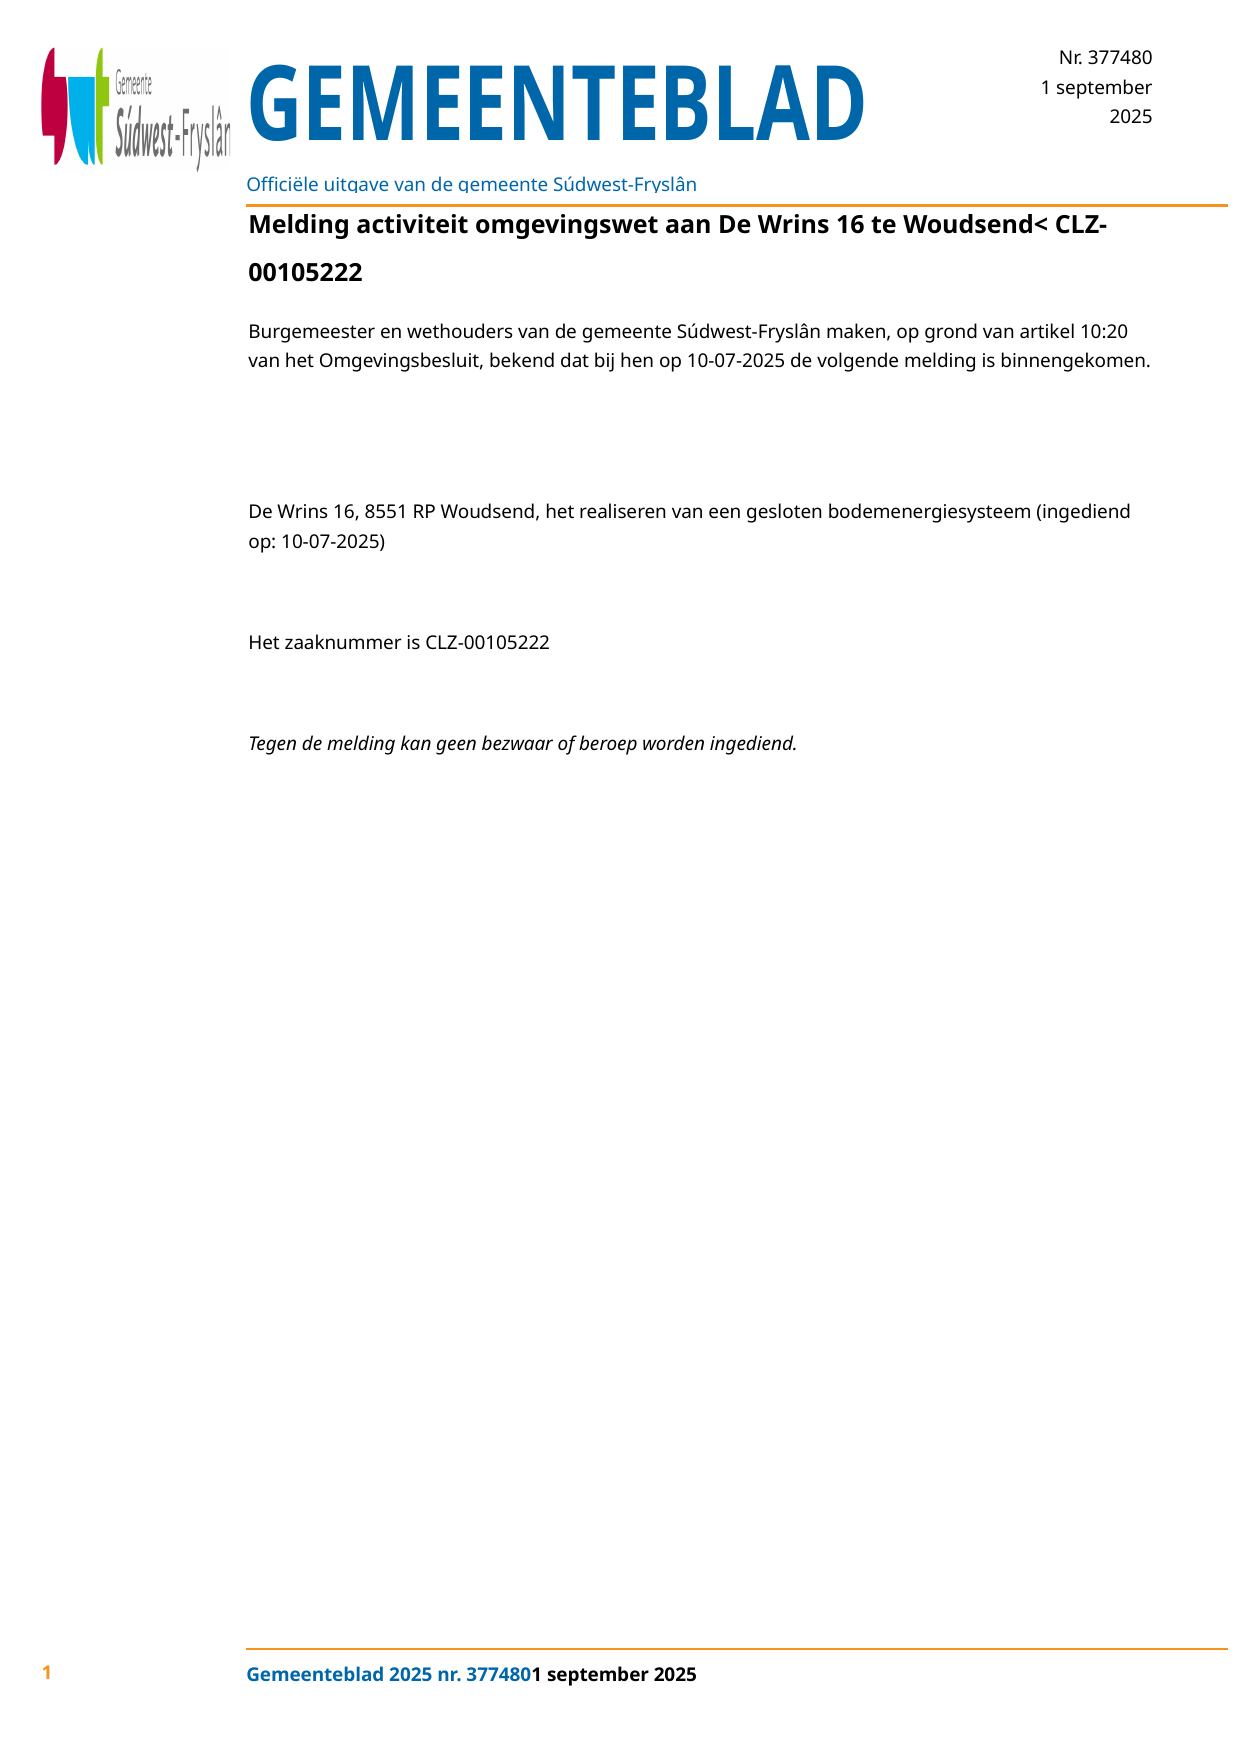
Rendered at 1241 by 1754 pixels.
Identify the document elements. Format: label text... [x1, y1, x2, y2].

text De Wrins 16, 8551 RP Woudsend, het realiseren van een gesloten bodemenergiesysteem (ingediend op: 10-07-2025) [248, 499, 1152, 554]
text Melding activiteit omgevingswet aan De Wrins 16 te Woudsend< CLZ-00105222 [248, 207, 1152, 288]
text Het zaaknummer is CLZ-00105222 [248, 629, 1152, 655]
picture [41, 47, 231, 172]
text Burgemeester en wethouders van de gemeente Súdwest-Fryslân maken, op grond van artikel 10:20 van het Omgevingsbesluit, bekend dat bij hen op 10-07-2025 de volgende melding is binnengekomen. [248, 318, 1152, 373]
text Tegen de melding kan geen bezwaar of beroep worden ingediend. [248, 730, 1152, 756]
